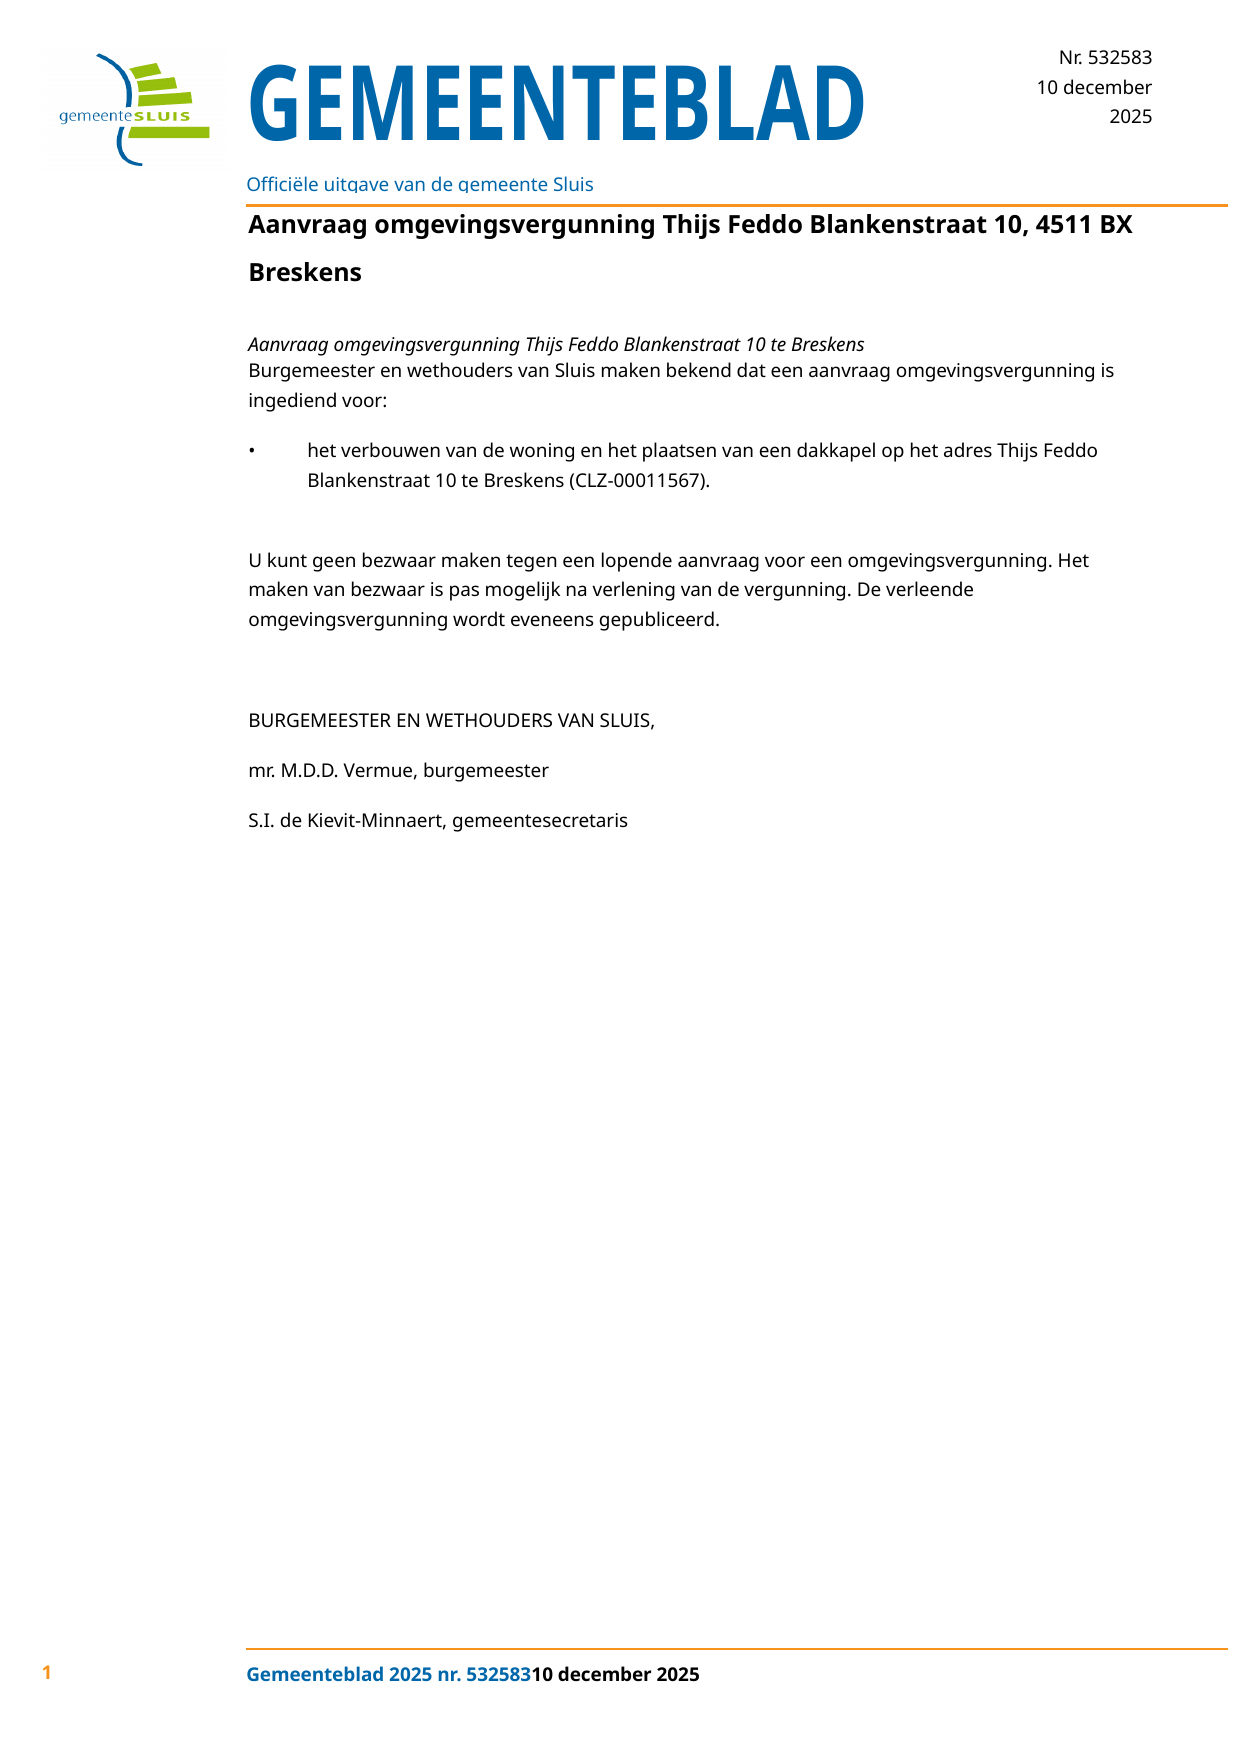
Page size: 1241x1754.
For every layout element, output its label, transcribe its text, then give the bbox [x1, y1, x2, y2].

text Burgemeester en wethouders van Sluis maken bekend dat een aanvraag omgevingsvergunning is ingediend voor: [248, 357, 1152, 412]
text S.I. de Kievit-Minnaert, gemeentesecretaris [248, 808, 1152, 833]
list het verbouwen van de woning en het plaatsen van een dakkapel op het adres Thijs Feddo Blankenstraat 10 te Breskens (CLZ-00011567). [248, 437, 1152, 492]
text Aanvraag omgevingsvergunning Thijs Feddo Blankenstraat 10 te Breskens [248, 331, 1152, 357]
text U kunt geen bezwaar maken tegen een lopende aanvraag voor een omgevingsvergunning. Het maken van bezwaar is pas mogelijk na verlening van de vergunning. De verleende omgevingsvergunning wordt eveneens gepubliceerd. [248, 547, 1152, 632]
text mr. M.D.D. Vermue, burgemeester [248, 757, 1152, 783]
text BURGEMEESTER EN WETHOUDERS VAN SLUIS, [248, 707, 1152, 732]
picture [41, 47, 231, 172]
text Aanvraag omgevingsvergunning Thijs Feddo Blankenstraat 10, 4511 BX Breskens [248, 207, 1152, 288]
